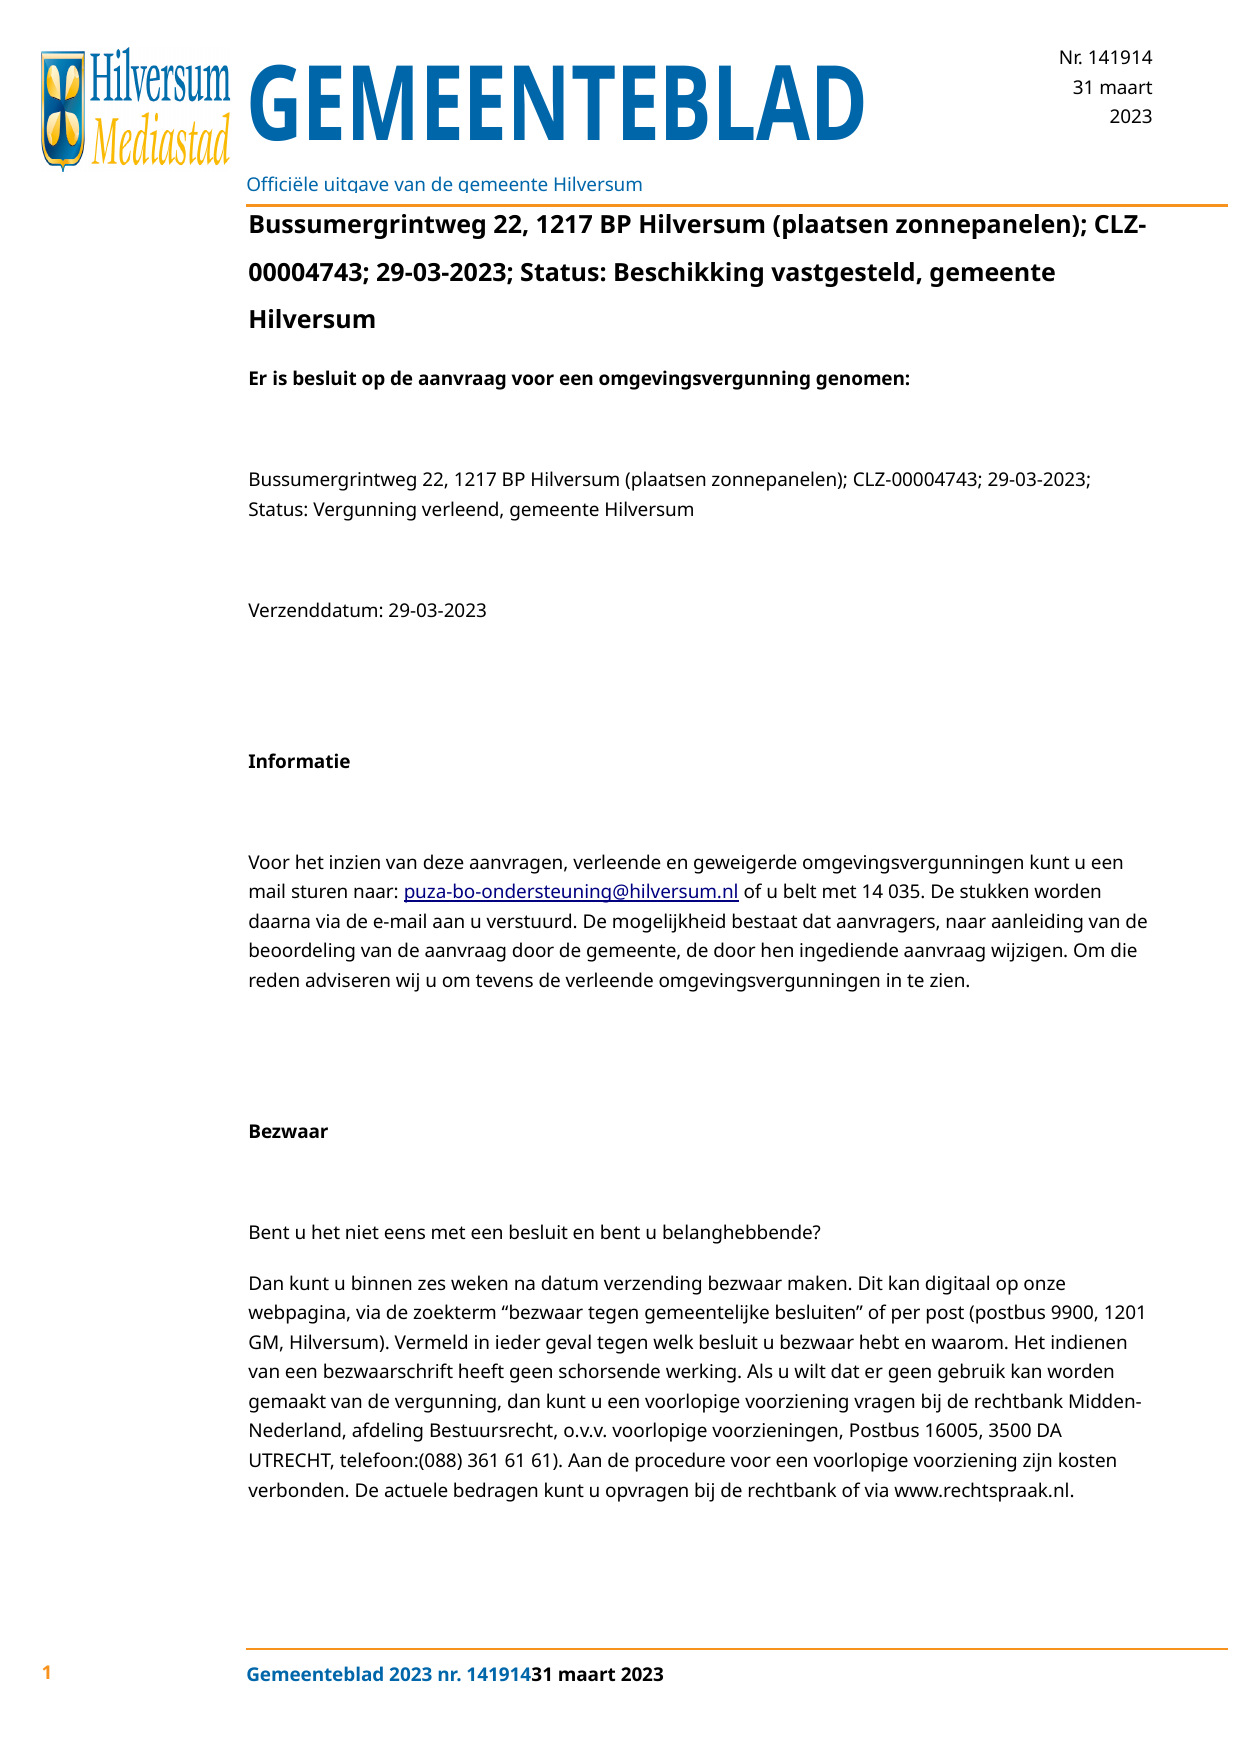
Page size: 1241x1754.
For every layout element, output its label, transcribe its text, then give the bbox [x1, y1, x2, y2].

text Bezwaar [248, 1118, 1152, 1144]
text Bent u het niet eens met een besluit en bent u belanghebbende? [248, 1219, 1152, 1245]
text Bussumergrintweg 22, 1217 BP Hilversum (plaatsen zonnepanelen); CLZ-00004743; 29-03-2023; Status: Vergunning verleend, gemeente Hilversum [248, 466, 1152, 522]
text Voor het inzien van deze aanvragen, verleende en geweigerde omgevingsvergunningen kunt u een mail sturen naar: puza-bo-ondersteuning@hilversum.nl of u belt met 14 035. De stukken worden daarna via de e-mail aan u verstuurd. De mogelijkheid bestaat dat aanvragers, naar aanleiding van de beoordeling van de aanvraag door de gemeente, de door hen ingediende aanvraag wijzigen. Om die reden adviseren wij u om tevens de verleende omgevingsvergunningen in te zien. [248, 849, 1152, 993]
text Informatie [248, 748, 1152, 774]
picture [41, 47, 231, 172]
text Bussumergrintweg 22, 1217 BP Hilversum (plaatsen zonnepanelen); CLZ-00004743; 29-03-2023; Status: Beschikking vastgesteld, gemeente Hilversum [248, 207, 1152, 336]
text Verzenddatum: 29-03-2023 [248, 597, 1152, 622]
text Dan kunt u binnen zes weken na datum verzending bezwaar maken. Dit kan digitaal op onze webpagina, via de zoekterm “bezwaar tegen gemeentelijke besluiten” of per post (postbus 9900, 1201 GM, Hilversum). Vermeld in ieder geval tegen welk besluit u bezwaar hebt en waarom. Het indienen van een bezwaarschrift heeft geen schorsende werking. Als u wilt dat er geen gebruik kan worden gemaakt van de vergunning, dan kunt u een voorlopige voorziening vragen bij de rechtbank Midden-Nederland, afdeling Bestuursrecht, o.v.v. voorlopige voorzieningen, Postbus 16005, 3500 DA UTRECHT, telefoon:(088) 361 61 61). Aan de procedure voor een voorlopige voorziening zijn kosten verbonden. De actuele bedragen kunt u opvragen bij de rechtbank of via www.rechtspraak.nl. [248, 1270, 1152, 1502]
text Er is besluit op de aanvraag voor een omgevingsvergunning genomen: [248, 366, 1152, 391]
